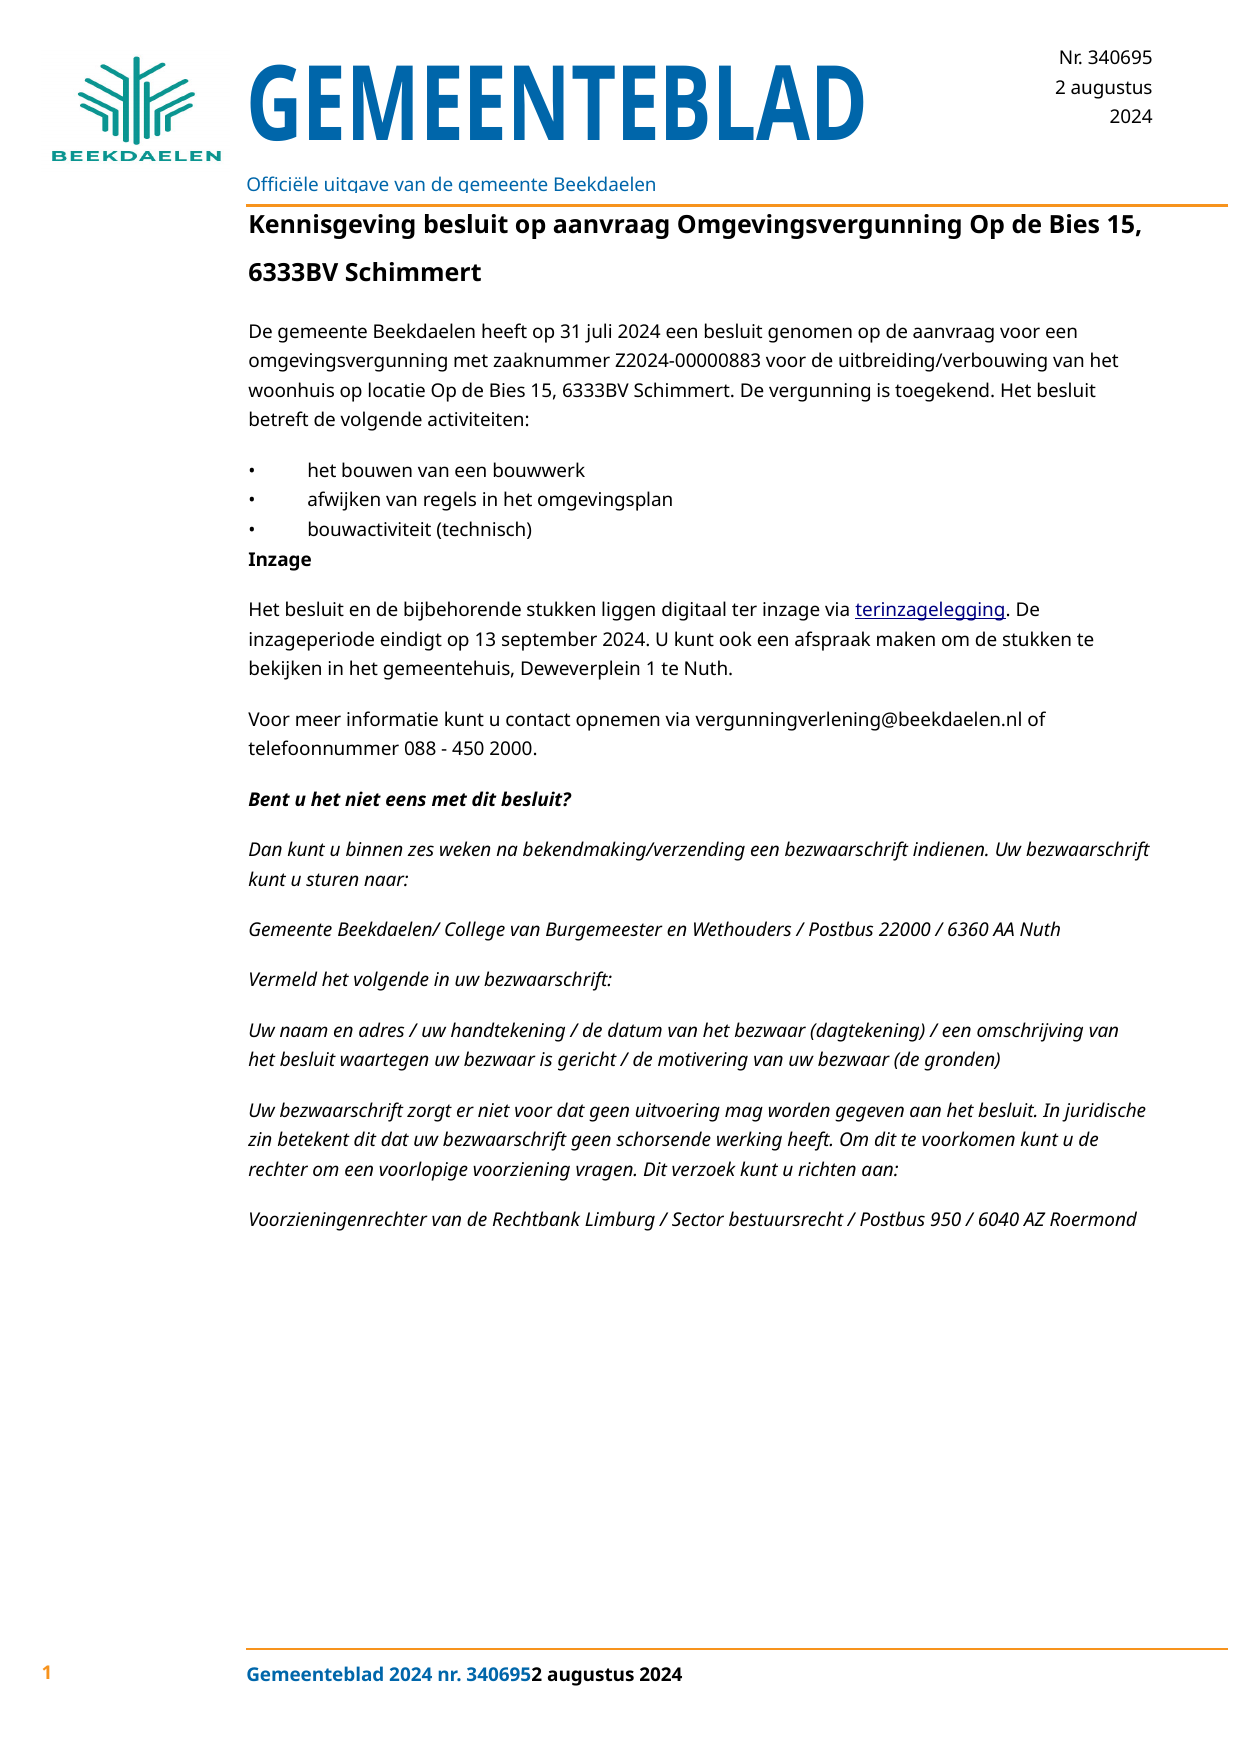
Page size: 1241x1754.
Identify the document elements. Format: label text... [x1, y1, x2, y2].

text Gemeente Beekdaelen/ College van Burgemeester en Wethouders / Postbus 22000 / 6360 AA Nuth [248, 916, 1152, 942]
text Uw bezwaarschrift zorgt er niet voor dat geen uitvoering mag worden gegeven aan het besluit. In juridische zin betekent dit dat uw bezwaarschrift geen schorsende werking heeft. Om dit te voorkomen kunt u de rechter om een voorlopige voorziening vragen. Dit verzoek kunt u richten aan: [248, 1097, 1152, 1182]
text Dan kunt u binnen zes weken na bekendmaking/verzending een bezwaarschrift indienen. Uw bezwaarschrift kunt u sturen naar: [248, 836, 1152, 892]
text Vermeld het volgende in uw bezwaarschrift: [248, 967, 1152, 992]
picture [41, 47, 231, 172]
text Het besluit en de bijbehorende stukken liggen digitaal ter inzage via terinzagelegging. De inzageperiode eindigt op 13 september 2024. U kunt ook een afspraak maken om de stukken te bekijken in het gemeentehuis, Deweverplein 1 te Nuth. [248, 596, 1152, 681]
text De gemeente Beekdaelen heeft op 31 juli 2024 een besluit genomen op de aanvraag voor een omgevingsvergunning met zaaknummer Z2024-00000883 voor de uitbreiding/verbouwing van het woonhuis op locatie Op de Bies 15, 6333BV Schimmert. De vergunning is toegekend. Het besluit betreft de volgende activiteiten: [248, 318, 1152, 432]
text Inzage [248, 546, 1152, 572]
text Voor meer informatie kunt u contact opnemen via vergunningverlening@beekdaelen.nl of telefoonnummer 088 - 450 2000. [248, 706, 1152, 761]
list het bouwen van een bouwwerk [248, 457, 1152, 483]
list afwijken van regels in het omgevingsplan [248, 487, 1152, 512]
list bouwactiviteit (technisch) [248, 516, 1152, 542]
text Voorzieningenrechter van de Rechtbank Limburg / Sector bestuursrecht / Postbus 950 / 6040 AZ Roermond [248, 1207, 1152, 1232]
text Kennisgeving besluit op aanvraag Omgevingsvergunning Op de Bies 15, 6333BV Schimmert [248, 207, 1152, 288]
text Bent u het niet eens met dit besluit? [248, 786, 1152, 812]
text Uw naam en adres / uw handtekening / de datum van het bezwaar (dagtekening) / een omschrijving van het besluit waartegen uw bezwaar is gericht / de motivering van uw bezwaar (de gronden) [248, 1017, 1152, 1072]
